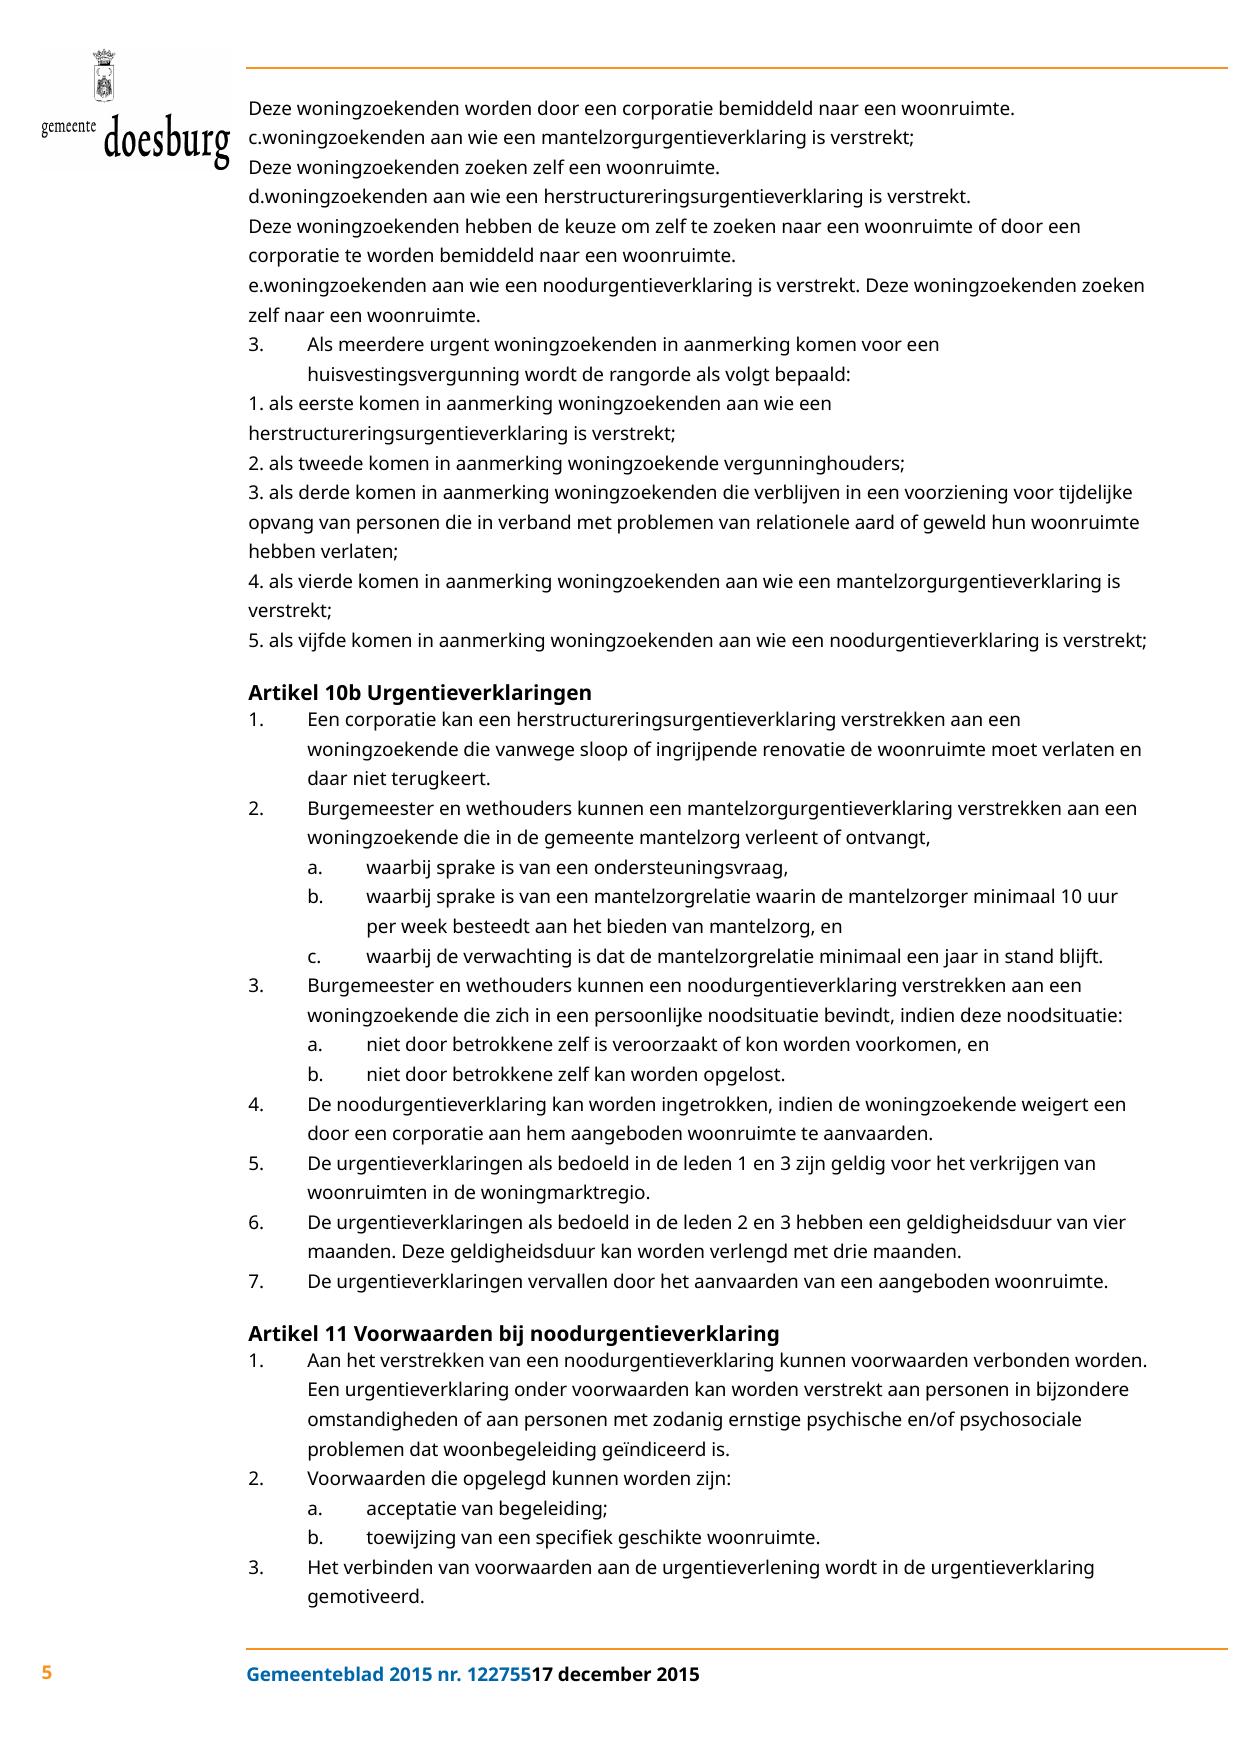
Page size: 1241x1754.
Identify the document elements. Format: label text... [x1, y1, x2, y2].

list waarbij de verwachting is dat de mantelzorgrelatie minimaal een jaar in stand blijft. [307, 943, 1152, 968]
list Als meerdere urgent woningzoekenden in aanmerking komen voor een huisvestingsvergunning wordt de rangorde als volgt bepaald: [248, 331, 1152, 387]
list De urgentieverklaringen als bedoeld in de leden 2 en 3 hebben een geldigheidsduur van vier maanden. Deze geldigheidsduur kan worden verlengd met drie maanden. [248, 1209, 1152, 1264]
text e.woningzoekenden aan wie een noodurgentieverklaring is verstrekt. Deze woningzoekenden zoeken zelf naar een woonruimte. [248, 272, 1152, 328]
list acceptatie van begeleiding; [307, 1495, 1152, 1521]
list toewijzing van een specifiek geschikte woonruimte. [307, 1524, 1152, 1550]
list Voorwaarden die opgelegd kunnen worden zijn: [248, 1465, 1152, 1491]
list De noodurgentieverklaring kan worden ingetrokken, indien de woningzoekende weigert een door een corporatie aan hem aangeboden woonruimte te aanvaarden. [248, 1091, 1152, 1146]
text Deze woningzoekenden hebben de keuze om zelf te zoeken naar een woonruimte of door een corporatie te worden bemiddeld naar een woonruimte. [248, 213, 1152, 268]
list De urgentieverklaringen vervallen door het aanvaarden van een aangeboden woonruimte. [248, 1268, 1152, 1294]
list waarbij sprake is van een mantelzorgrelatie waarin de mantelzorger minimaal 10 uur per week besteedt aan het bieden van mantelzorg, en [307, 884, 1152, 939]
list Een corporatie kan een herstructureringsurgentieverklaring verstrekken aan een woningzoekende die vanwege sloop of ingrijpende renovatie de woonruimte moet verlaten en daar niet terugkeert. [248, 706, 1152, 791]
text 1. als eerste komen in aanmerking woningzoekenden aan wie een herstructureringsurgentieverklaring is verstrekt; [248, 391, 1152, 446]
text d.woningzoekenden aan wie een herstructureringsurgentieverklaring is verstrekt. [248, 183, 1152, 209]
list niet door betrokkene zelf is veroorzaakt of kon worden voorkomen, en [307, 1032, 1152, 1057]
list niet door betrokkene zelf kan worden opgelost. [307, 1061, 1152, 1087]
text Artikel 11 Voorwaarden bij noodurgentieverklaring [248, 1319, 1152, 1347]
text 4. als vierde komen in aanmerking woningzoekenden aan wie een mantelzorgurgentieverklaring is verstrekt; [248, 568, 1152, 623]
text 2. als tweede komen in aanmerking woningzoekende vergunninghouders; [248, 450, 1152, 476]
text Artikel 10b Urgentieverklaringen [248, 678, 1152, 706]
picture [41, 47, 231, 172]
text Deze woningzoekenden zoeken zelf een woonruimte. [248, 154, 1152, 180]
list De urgentieverklaringen als bedoeld in de leden 1 en 3 zijn geldig voor het verkrijgen van woonruimten in de woningmarktregio. [248, 1150, 1152, 1205]
list Burgemeester en wethouders kunnen een noodurgentieverklaring verstrekken aan een woningzoekende die zich in een persoonlijke noodsituatie bevindt, indien deze noodsituatie: [248, 972, 1152, 1028]
list Aan het verstrekken van een noodurgentieverklaring kunnen voorwaarden verbonden worden. Een urgentieverklaring onder voorwaarden kan worden verstrekt aan personen in bijzondere omstandigheden of aan personen met zodanig ernstige psychische en/of psychosociale problemen dat woonbegeleiding geïndiceerd is. [248, 1347, 1152, 1462]
text Deze woningzoekenden worden door een corporatie bemiddeld naar een woonruimte. [248, 95, 1152, 121]
list Burgemeester en wethouders kunnen een mantelzorgurgentieverklaring verstrekken aan een woningzoekende die in de gemeente mantelzorg verleent of ontvangt, [248, 795, 1152, 850]
text 5. als vijfde komen in aanmerking woningzoekenden aan wie een noodurgentieverklaring is verstrekt; [248, 627, 1152, 653]
list Het verbinden van voorwaarden aan de urgentieverlening wordt in de urgentieverklaring gemotiveerd. [248, 1554, 1152, 1609]
text 3. als derde komen in aanmerking woningzoekenden die verblijven in een voorziening voor tijdelijke opvang van personen die in verband met problemen van relationele aard of geweld hun woonruimte hebben verlaten; [248, 479, 1152, 564]
text c.woningzoekenden aan wie een mantelzorgurgentieverklaring is verstrekt; [248, 124, 1152, 150]
list waarbij sprake is van een ondersteuningsvraag, [307, 854, 1152, 880]
